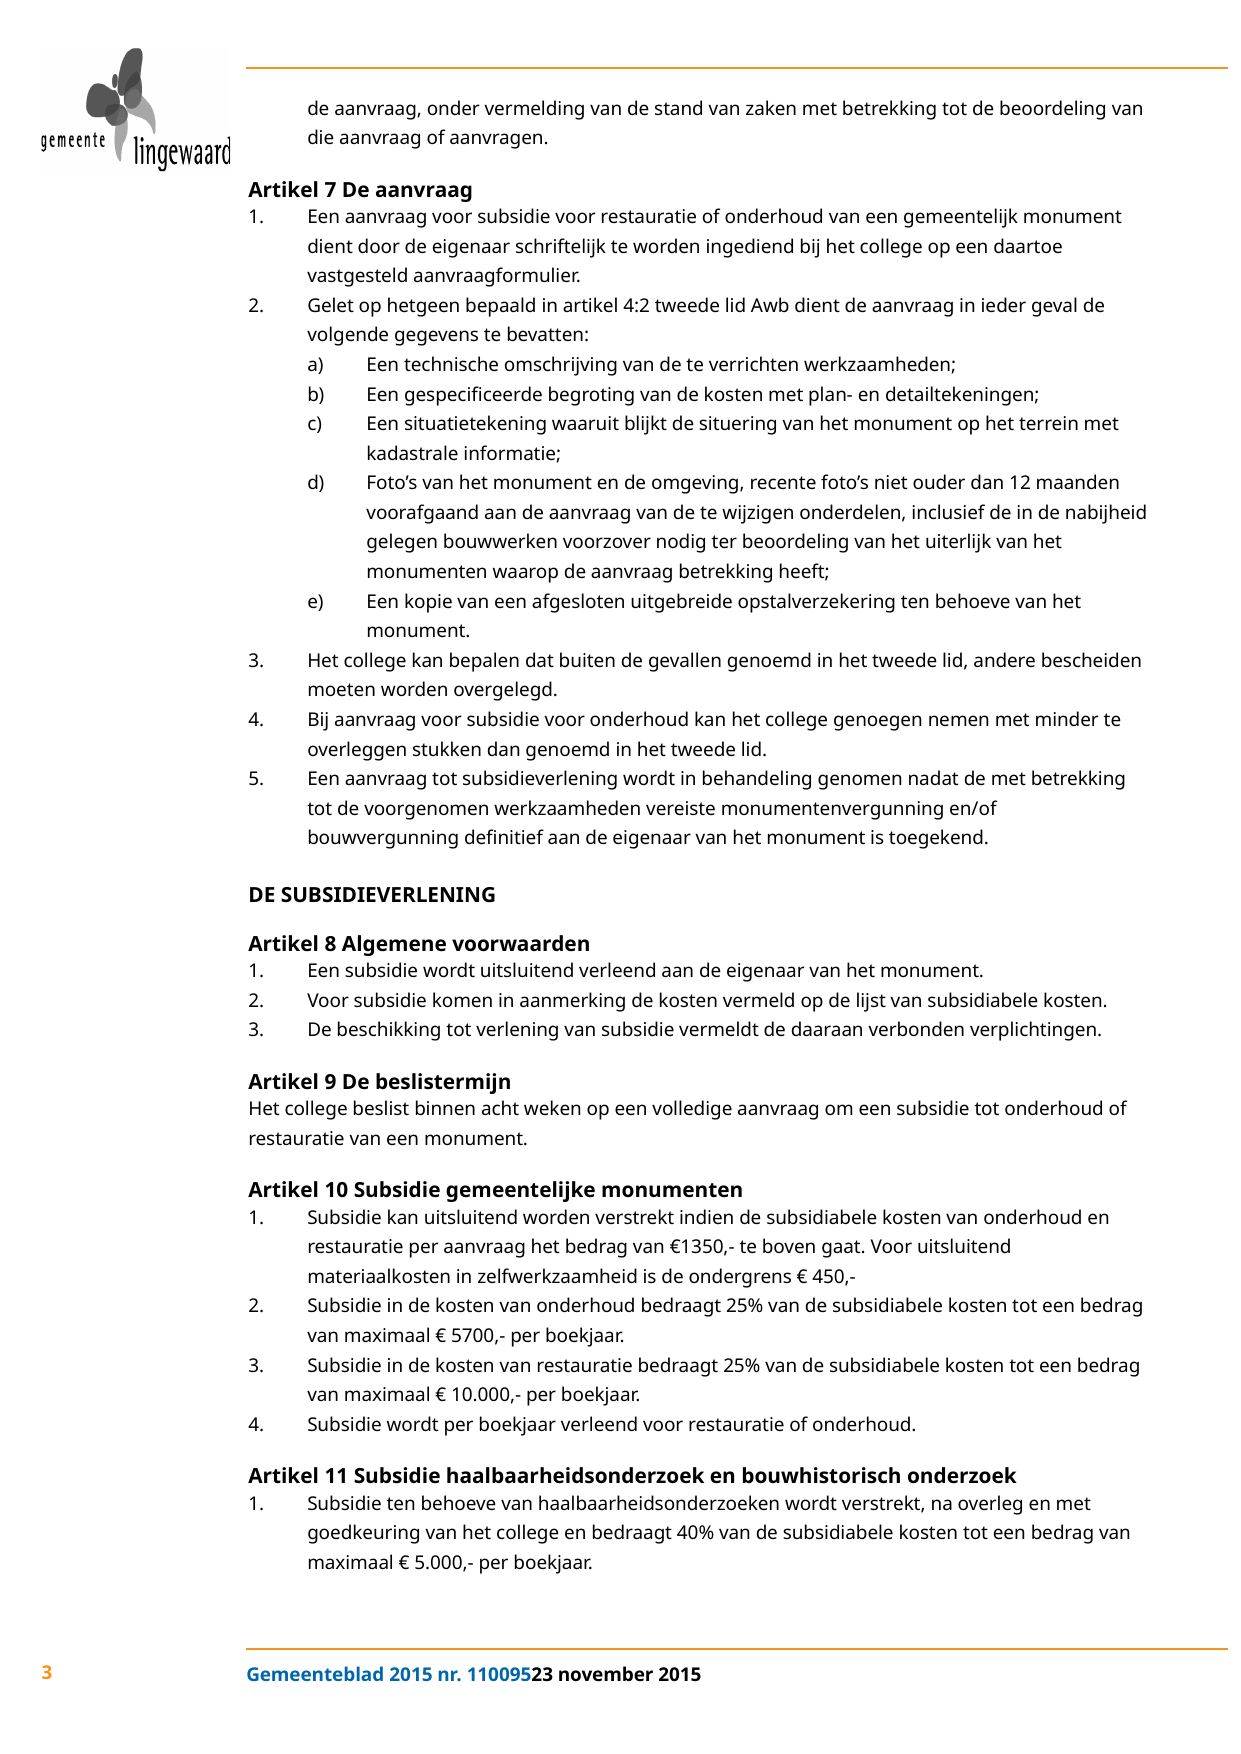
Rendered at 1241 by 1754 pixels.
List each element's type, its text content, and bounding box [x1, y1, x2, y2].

list Een situatietekening waaruit blijkt de situering van het monument op het terrein met kadastrale informatie; [307, 410, 1152, 466]
list Een technische omschrijving van de te verrichten werkzaamheden; [307, 351, 1152, 377]
list Een gespecificeerde begroting van de kosten met plan- en detailtekeningen; [307, 381, 1152, 406]
list Voor subsidie komen in aanmerking de kosten vermeld op de lijst van subsidiabele kosten. [248, 987, 1152, 1013]
list Gelet op hetgeen bepaald in artikel 4:2 tweede lid Awb dient de aanvraag in ieder geval de volgende gegevens te bevatten: [248, 292, 1152, 347]
list Een kopie van een afgesloten uitgebreide opstalverzekering ten behoeve van het monument. [307, 588, 1152, 643]
list Subsidie in de kosten van restauratie bedraagt 25% van de subsidiabele kosten tot een bedrag van maximaal € 10.000,- per boekjaar. [248, 1352, 1152, 1407]
list de aanvraag, onder vermelding van de stand van zaken met betrekking tot de beoordeling van die aanvraag of aanvragen. [248, 95, 1152, 150]
text Het college beslist binnen acht weken op een volledige aanvraag om een subsidie tot onderhoud of restauratie van een monument. [248, 1096, 1152, 1151]
text Artikel 10 Subsidie gemeentelijke monumenten [248, 1176, 1152, 1204]
list Een aanvraag voor subsidie voor restauratie of onderhoud van een gemeentelijk monument dient door de eigenaar schriftelijk te worden ingediend bij het college op een daartoe vastgesteld aanvraagformulier. [248, 203, 1152, 288]
list Subsidie ten behoeve van haalbaarheidsonderzoeken wordt verstrekt, na overleg en met goedkeuring van het college en bedraagt 40% van de subsidiabele kosten tot een bedrag van maximaal € 5.000,- per boekjaar. [248, 1490, 1152, 1575]
picture [41, 47, 231, 172]
list De beschikking tot verlening van subsidie vermeldt de daaraan verbonden verplichtingen. [248, 1017, 1152, 1042]
list Foto’s van het monument en de omgeving, recente foto’s niet ouder dan 12 maanden voorafgaand aan de aanvraag van de te wijzigen onderdelen, inclusief de in de nabijheid gelegen bouwwerken voorzover nodig ter beoordeling van het uiterlijk van het monumenten waarop de aanvraag betrekking heeft; [307, 469, 1152, 584]
text Artikel 8 Algemene voorwaarden [248, 929, 1152, 957]
list Subsidie kan uitsluitend worden verstrekt indien de subsidiabele kosten van onderhoud en restauratie per aanvraag het bedrag van €1350,- te boven gaat. Voor uitsluitend materiaalkosten in zelfwerkzaamheid is de ondergrens € 450,- [248, 1204, 1152, 1289]
text DE SUBSIDIEVERLENING [248, 880, 1152, 908]
list Een subsidie wordt uitsluitend verleend aan de eigenaar van het monument. [248, 957, 1152, 983]
list Subsidie wordt per boekjaar verleend voor restauratie of onderhoud. [248, 1411, 1152, 1437]
list Subsidie in de kosten van onderhoud bedraagt 25% van de subsidiabele kosten tot een bedrag van maximaal € 5700,- per boekjaar. [248, 1293, 1152, 1348]
list Een aanvraag tot subsidieverlening wordt in behandeling genomen nadat de met betrekking tot de voorgenomen werkzaamheden vereiste monumentenvergunning en/of bouwvergunning definitief aan de eigenaar van het monument is toegekend. [248, 765, 1152, 850]
list Bij aanvraag voor subsidie voor onderhoud kan het college genoegen nemen met minder te overleggen stukken dan genoemd in het tweede lid. [248, 706, 1152, 761]
text Artikel 9 De beslistermijn [248, 1067, 1152, 1096]
text Artikel 11 Subsidie haalbaarheidsonderzoek en bouwhistorisch onderzoek [248, 1461, 1152, 1490]
text Artikel 7 De aanvraag [248, 175, 1152, 203]
list Het college kan bepalen dat buiten de gevallen genoemd in het tweede lid, andere bescheiden moeten worden overgelegd. [248, 647, 1152, 702]
